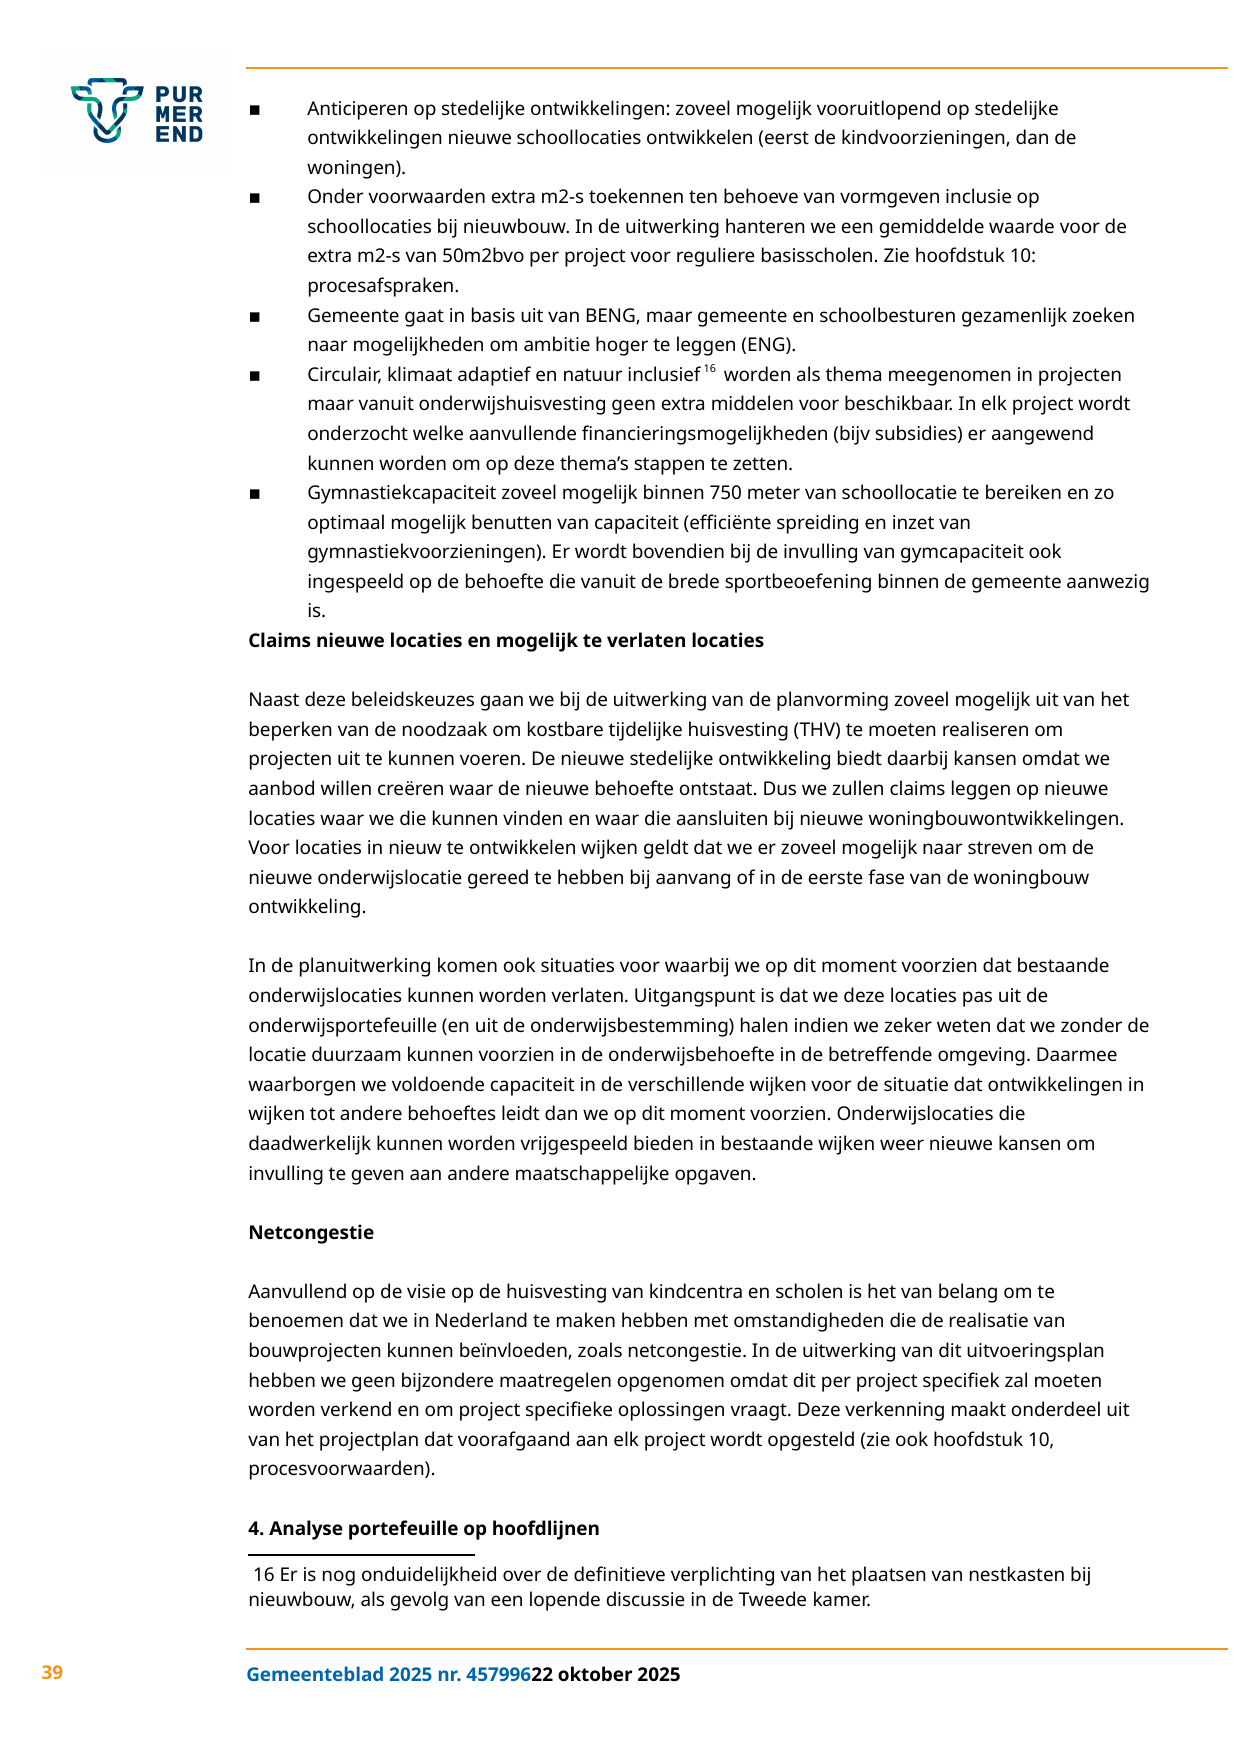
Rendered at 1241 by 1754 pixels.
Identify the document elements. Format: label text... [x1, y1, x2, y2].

text Claims nieuwe locaties en mogelijk te verlaten locaties [248, 627, 1152, 653]
list Circulair, klimaat adaptief en natuur inclusief worden als thema meegenomen in projecten maar vanuit onderwijshuisvesting geen extra middelen voor beschikbaar. In elk project wordt onderzocht welke aanvullende financieringsmogelijkheden (bijv subsidies) er aangewend kunnen worden om op deze thema’s stappen te zetten. [248, 361, 1152, 476]
text Naast deze beleidskeuzes gaan we bij de uitwerking van de planvorming zoveel mogelijk uit van het beperken van de noodzaak om kostbare tijdelijke huisvesting (THV) te moeten realiseren om projecten uit te kunnen voeren. De nieuwe stedelijke ontwikkeling biedt daarbij kansen omdat we aanbod willen creëren waar de nieuwe behoefte ontstaat. Dus we zullen claims leggen op nieuwe locaties waar we die kunnen vinden en waar die aansluiten bij nieuwe woningbouwontwikkelingen. Voor locaties in nieuw te ontwikkelen wijken geldt dat we er zoveel mogelijk naar streven om de nieuwe onderwijslocatie gereed te hebben bij aanvang of in de eerste fase van de woningbouw ontwikkeling. [248, 686, 1152, 919]
list Gymnastiekcapaciteit zoveel mogelijk binnen 750 meter van schoollocatie te bereiken en zo optimaal mogelijk benutten van capaciteit (efficiënte spreiding en inzet van gymnastiekvoorzieningen). Er wordt bovendien bij de invulling van gymcapaciteit ook ingespeeld op de behoefte die vanuit de brede sportbeoefening binnen de gemeente aanwezig is. [248, 479, 1152, 623]
picture [41, 47, 231, 172]
list Er is nog onduidelijkheid over de definitieve verplichting van het plaatsen van nestkasten bij nieuwbouw, als gevolg van een lopende discussie in de Tweede kamer. [248, 1561, 1152, 1612]
list Onder voorwaarden extra m2-s toekennen ten behoeve van vormgeven inclusie op schoollocaties bij nieuwbouw. In de uitwerking hanteren we een gemiddelde waarde voor de extra m2-s van 50m2bvo per project voor reguliere basisscholen. Zie hoofdstuk 10: procesafspraken. [248, 183, 1152, 298]
list Anticiperen op stedelijke ontwikkelingen: zoveel mogelijk vooruitlopend op stedelijke ontwikkelingen nieuwe schoollocaties ontwikkelen (eerst de kindvoorzieningen, dan de woningen). [248, 95, 1152, 180]
text In de planuitwerking komen ook situaties voor waarbij we op dit moment voorzien dat bestaande onderwijslocaties kunnen worden verlaten. Uitgangspunt is dat we deze locaties pas uit de onderwijsportefeuille (en uit de onderwijsbestemming) halen indien we zeker weten dat we zonder de locatie duurzaam kunnen voorzien in de onderwijsbehoefte in de betreffende omgeving. Daarmee waarborgen we voldoende capaciteit in de verschillende wijken voor de situatie dat ontwikkelingen in wijken tot andere behoeftes leidt dan we op dit moment voorzien. Onderwijslocaties die daadwerkelijk kunnen worden vrijgespeeld bieden in bestaande wijken weer nieuwe kansen om invulling te geven aan andere maatschappelijke opgaven. [248, 953, 1152, 1186]
list Gemeente gaat in basis uit van BENG, maar gemeente en schoolbesturen gezamenlijk zoeken naar mogelijkheden om ambitie hoger te leggen (ENG). [248, 302, 1152, 357]
text 4. Analyse portefeuille op hoofdlijnen [248, 1515, 1152, 1541]
text Netcongestie [248, 1219, 1152, 1245]
text Aanvullend op de visie op de huisvesting van kindcentra en scholen is het van belang om te benoemen dat we in Nederland te maken hebben met omstandigheden die de realisatie van bouwprojecten kunnen beïnvloeden, zoals netcongestie. In de uitwerking van dit uitvoeringsplan hebben we geen bijzondere maatregelen opgenomen omdat dit per project specifiek zal moeten worden verkend en om project specifieke oplossingen vraagt. Deze verkenning maakt onderdeel uit van het projectplan dat voorafgaand aan elk project wordt opgesteld (zie ook hoofdstuk 10, procesvoorwaarden). [248, 1278, 1152, 1481]
